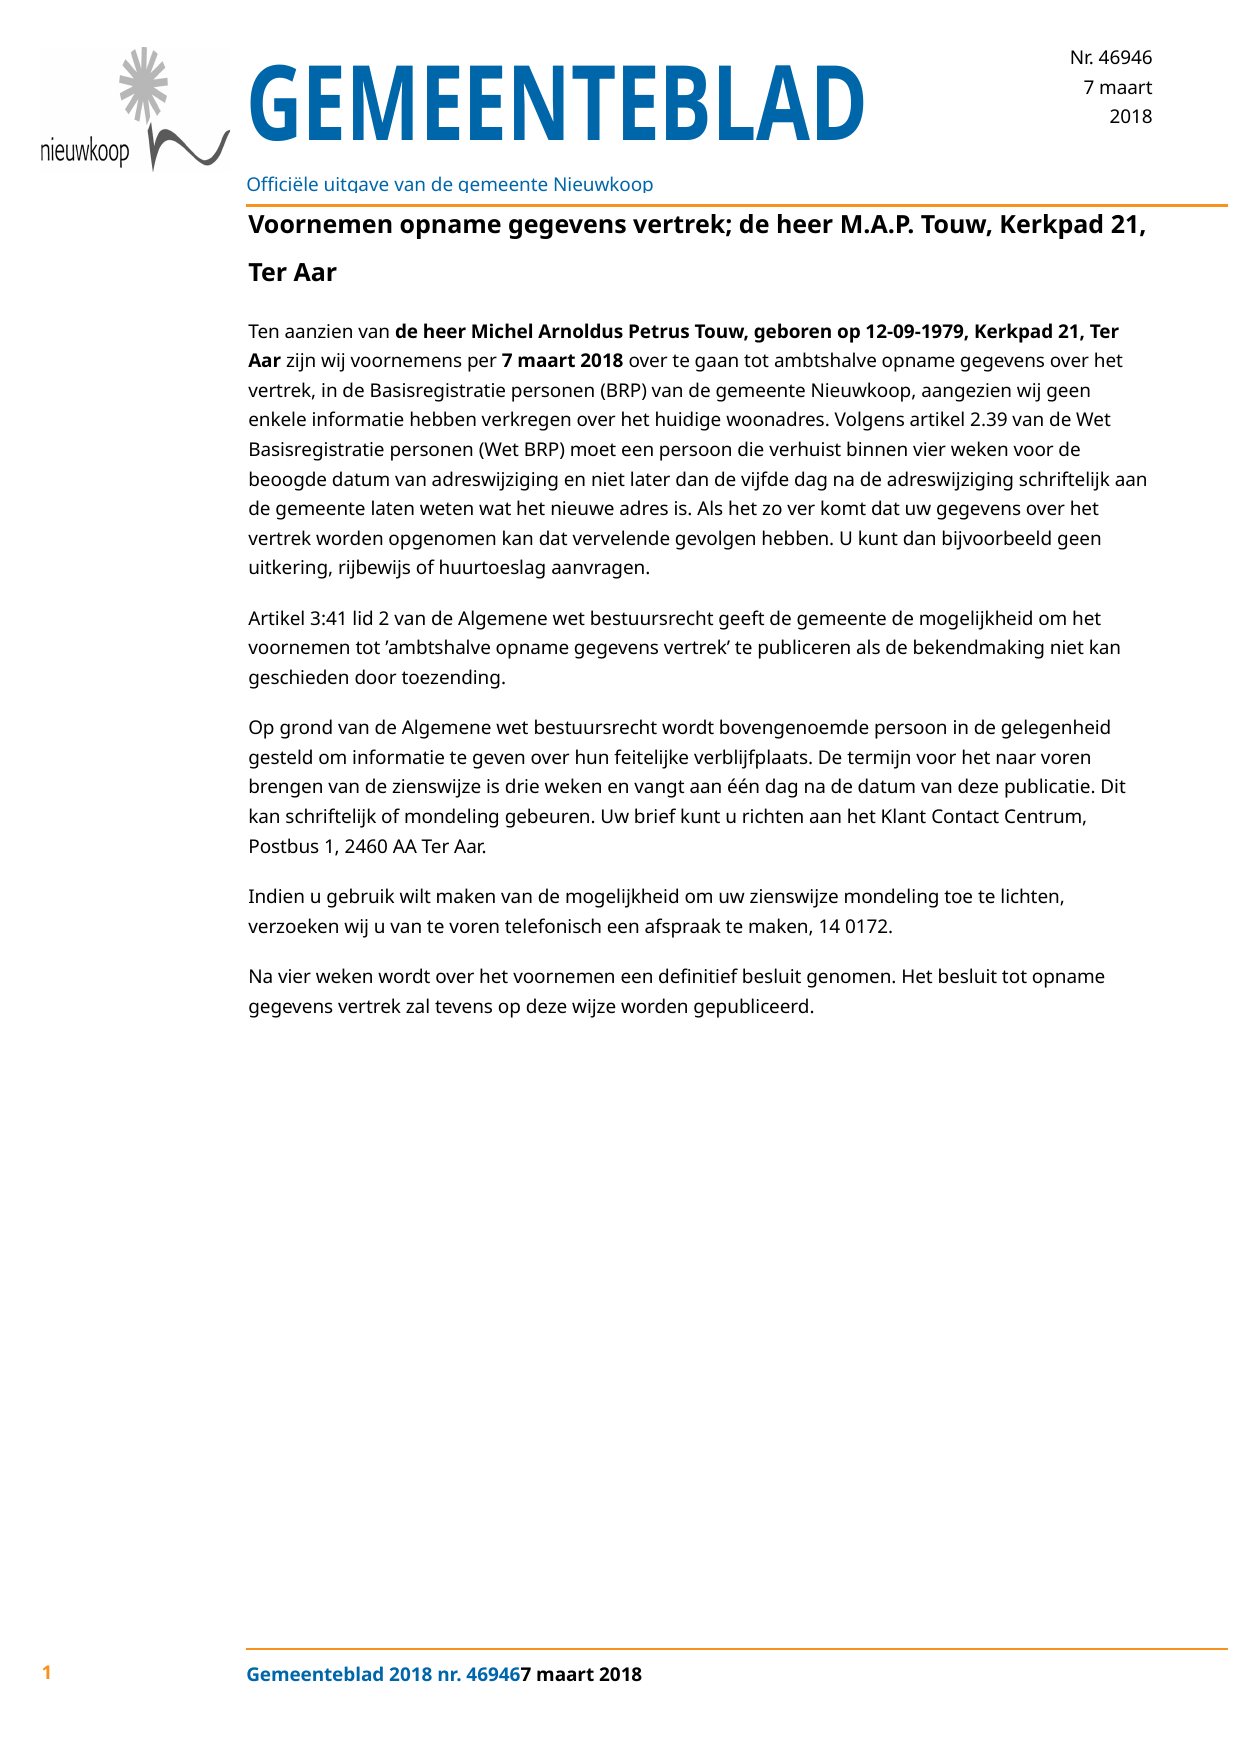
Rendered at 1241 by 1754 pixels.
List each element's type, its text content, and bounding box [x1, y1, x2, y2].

picture [41, 47, 231, 172]
text Ten aanzien van de heer Michel Arnoldus Petrus Touw, geboren op 12-09-1979, Kerkpad 21, Ter Aar zijn wij voornemens per 7 maart 2018 over te gaan tot ambtshalve opname gegevens over het vertrek, in de Basisregistratie personen (BRP) van de gemeente Nieuwkoop, aangezien wij geen enkele informatie hebben verkregen over het huidige woonadres. Volgens artikel 2.39 van de Wet Basisregistratie personen (Wet BRP) moet een persoon die verhuist binnen vier weken voor de beoogde datum van adreswijziging en niet later dan de vijfde dag na de adreswijziging schriftelijk aan de gemeente laten weten wat het nieuwe adres is. Als het zo ver komt dat uw gegevens over het vertrek worden opgenomen kan dat vervelende gevolgen hebben. U kunt dan bijvoorbeeld geen uitkering, rijbewijs of huurtoeslag aanvragen. [248, 318, 1152, 580]
text Na vier weken wordt over het voornemen een definitief besluit genomen. Het besluit tot opname gegevens vertrek zal tevens op deze wijze worden gepubliceerd. [248, 963, 1152, 1019]
text Op grond van de Algemene wet bestuursrecht wordt bovengenoemde persoon in de gelegenheid gesteld om informatie te geven over hun feitelijke verblijfplaats. De termijn voor het naar voren brengen van de zienswijze is drie weken en vangt aan één dag na de datum van deze publicatie. Dit kan schriftelijk of mondeling gebeuren. Uw brief kunt u richten aan het Klant Contact Centrum, Postbus 1, 2460 AA Ter Aar. [248, 714, 1152, 859]
text Artikel 3:41 lid 2 van de Algemene wet bestuursrecht geeft de gemeente de mogelijkheid om het voornemen tot ’ambtshalve opname gegevens vertrek’ te publiceren als de bekendmaking niet kan geschieden door toezending. [248, 605, 1152, 690]
text Voornemen opname gegevens vertrek; de heer M.A.P. Touw, Kerkpad 21, Ter Aar [248, 207, 1152, 288]
text Indien u gebruik wilt maken van de mogelijkheid om uw zienswijze mondeling toe te lichten, verzoeken wij u van te voren telefonisch een afspraak te maken, 14 0172. [248, 883, 1152, 939]
